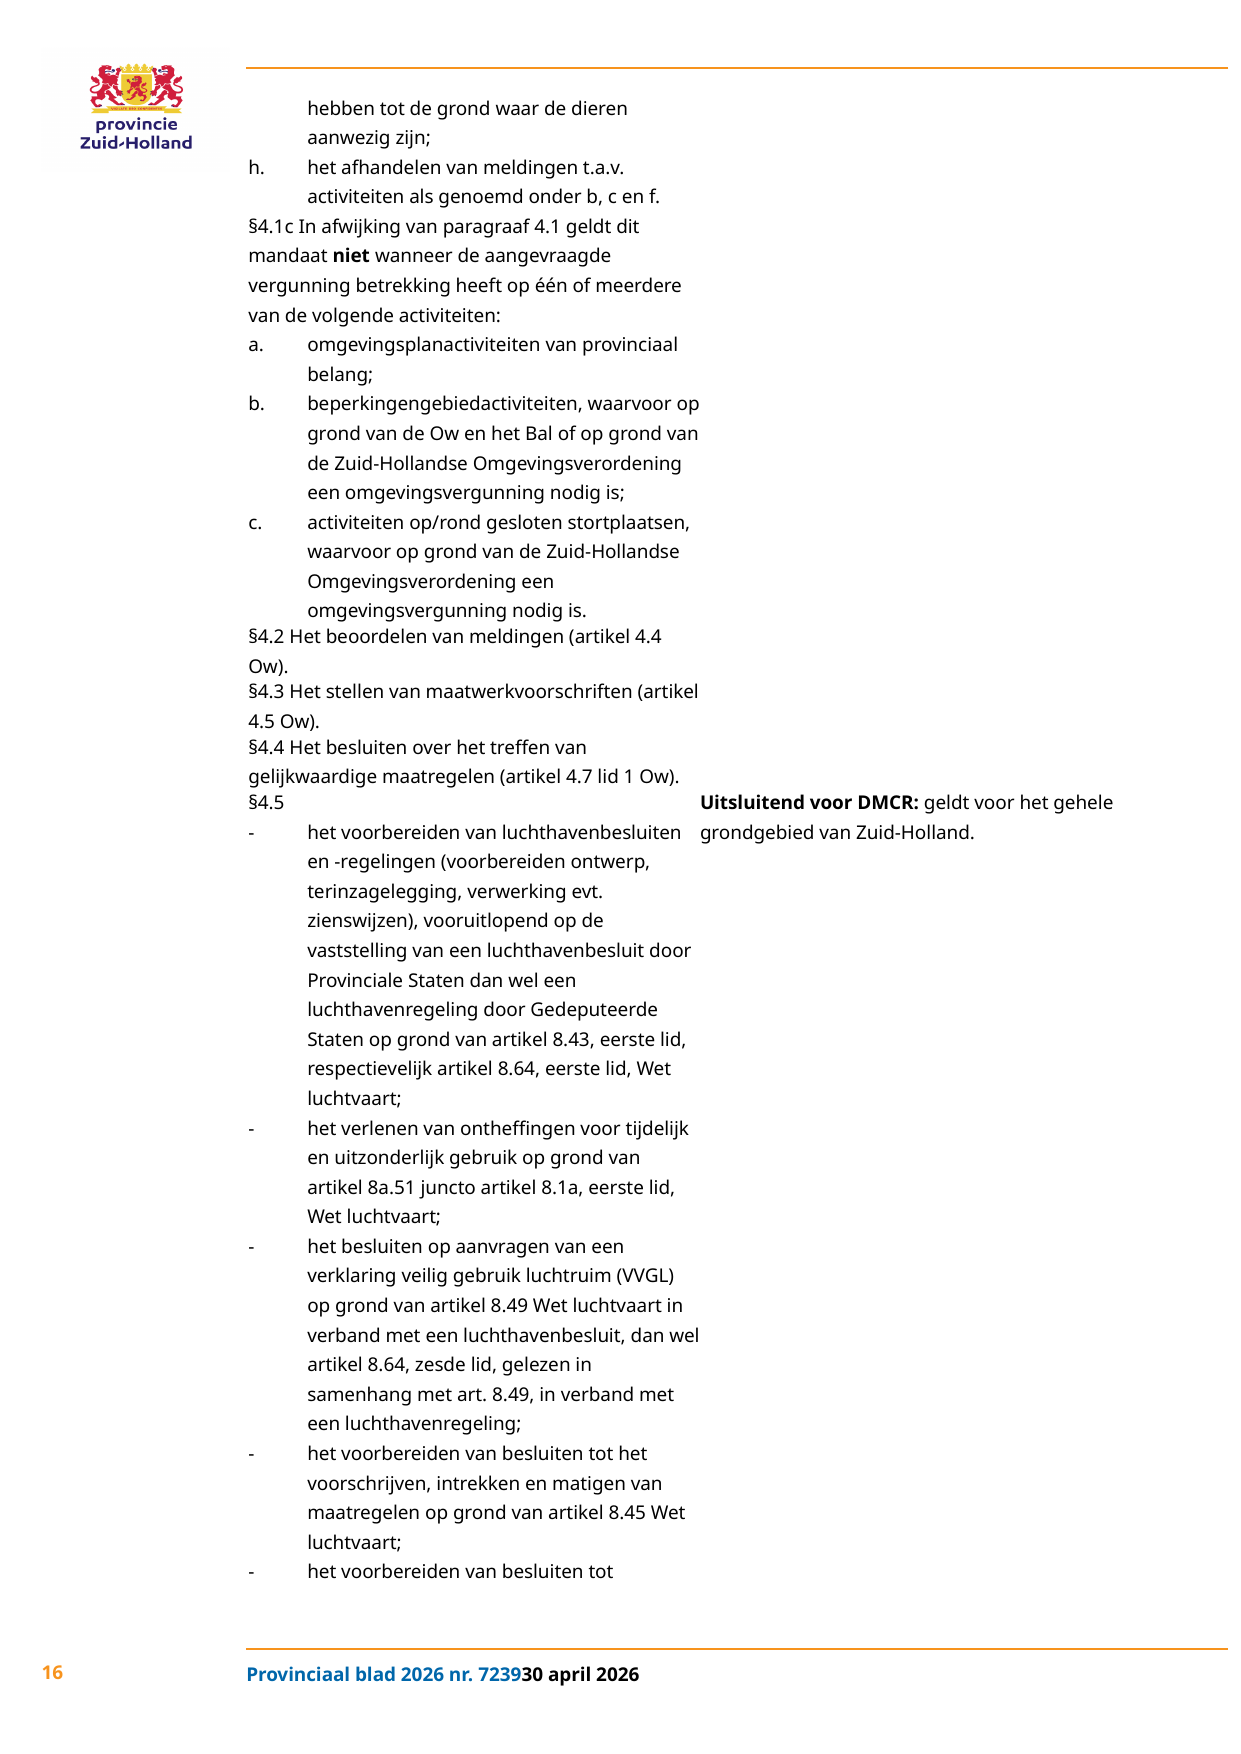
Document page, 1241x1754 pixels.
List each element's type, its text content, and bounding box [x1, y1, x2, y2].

table_cell §4.3 Het stellen van maatwerkvoorschriften (artikel 4.5 Ow). [248, 679, 700, 734]
table_cell [700, 679, 1152, 734]
table_cell [700, 624, 1152, 679]
table_cell [700, 95, 1152, 623]
table_cell §4.5 het voorbereiden van luchthavenbesluiten en -regelingen (voorbereiden ontwerp, terinzagelegging, verwerking evt. zienswijzen), vooruitlopend op de vaststelling van een luchthavenbesluit door Provinciale Staten dan wel een luchthavenregeling door Gedeputeerde Staten op grond van artikel 8.43, eerste lid, respectievelijk artikel 8.64, eerste lid, Wet luchtvaart; het verlenen van ontheffingen voor tijdelijk en uitzonderlijk gebruik op grond van artikel 8a.51 juncto artikel 8.1a, eerste lid, Wet luchtvaart; het besluiten op aanvragen van een verklaring veilig gebruik luchtruim (VVGL) op grond van artikel 8.49 Wet luchtvaart in verband met een luchthavenbesluit, dan wel artikel 8.64, zesde lid, gelezen in samenhang met art. 8.49, in verband met een luchthavenregeling; het voorbereiden van besluiten tot het voorschrijven, intrekken en matigen van maatregelen op grond van artikel 8.45 Wet luchtvaart; het voorbereiden van besluiten tot [248, 789, 700, 1584]
table_cell §4.2 Het beoordelen van meldingen (artikel 4.4 Ow). [248, 624, 700, 679]
table_cell hebben tot de grond waar de dieren aanwezig zijn; het afhandelen van meldingen t.a.v. activiteiten als genoemd onder b, c en f. §4.1c In afwijking van paragraaf 4.1 geldt dit mandaat niet wanneer de aangevraagde vergunning betrekking heeft op één of meerdere van de volgende activiteiten: omgevingsplanactiviteiten van provinciaal belang; beperkingengebiedactiviteiten, waarvoor op grond van de Ow en het Bal of op grond van de Zuid-Hollandse Omgevingsverordening een omgevingsvergunning nodig is; activiteiten op/rond gesloten stortplaatsen, waarvoor op grond van de Zuid-Hollandse Omgevingsverordening een omgevingsvergunning nodig is. [248, 95, 700, 623]
table_cell Uitsluitend voor DMCR: geldt voor het gehele grondgebied van Zuid-Holland. [700, 789, 1152, 1584]
picture [41, 47, 231, 172]
table_cell §4.4 Het besluiten over het treffen van gelijkwaardige maatregelen (artikel 4.7 lid 1 Ow). [248, 734, 700, 789]
table_cell [700, 734, 1152, 789]
